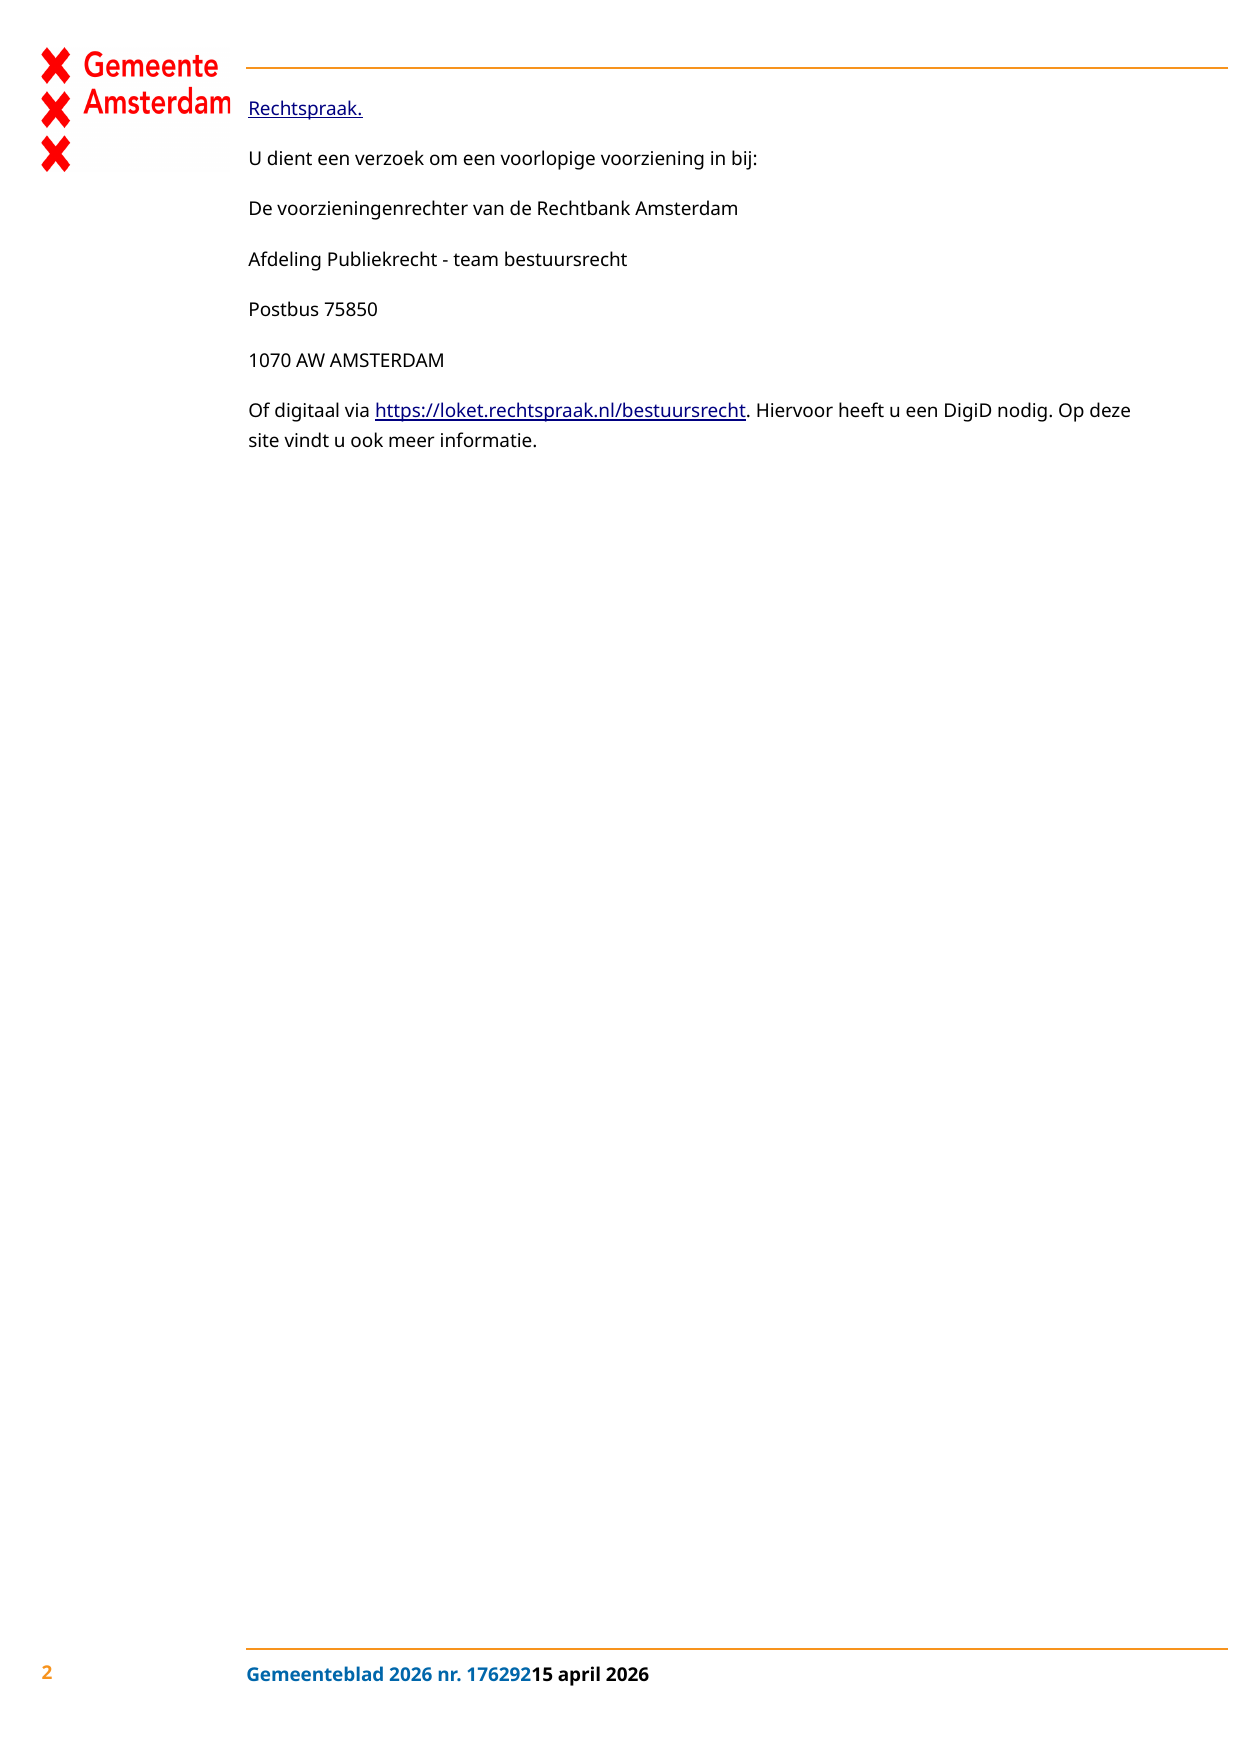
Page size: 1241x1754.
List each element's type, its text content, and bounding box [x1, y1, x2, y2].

text 1070 AW AMSTERDAM [248, 347, 1152, 373]
text Of digitaal via https://loket.rechtspraak.nl/bestuursrecht. Hiervoor heeft u een DigiD nodig. Op deze site vindt u ook meer informatie. [248, 397, 1152, 453]
text Rechtspraak. [248, 95, 1152, 121]
text De voorzieningenrechter van de Rechtbank Amsterdam [248, 196, 1152, 221]
text Afdeling Publiekrecht - team bestuursrecht [248, 246, 1152, 272]
text U dient een verzoek om een voorlopige voorziening in bij: [248, 145, 1152, 171]
text Postbus 75850 [248, 296, 1152, 322]
picture [41, 47, 231, 172]
